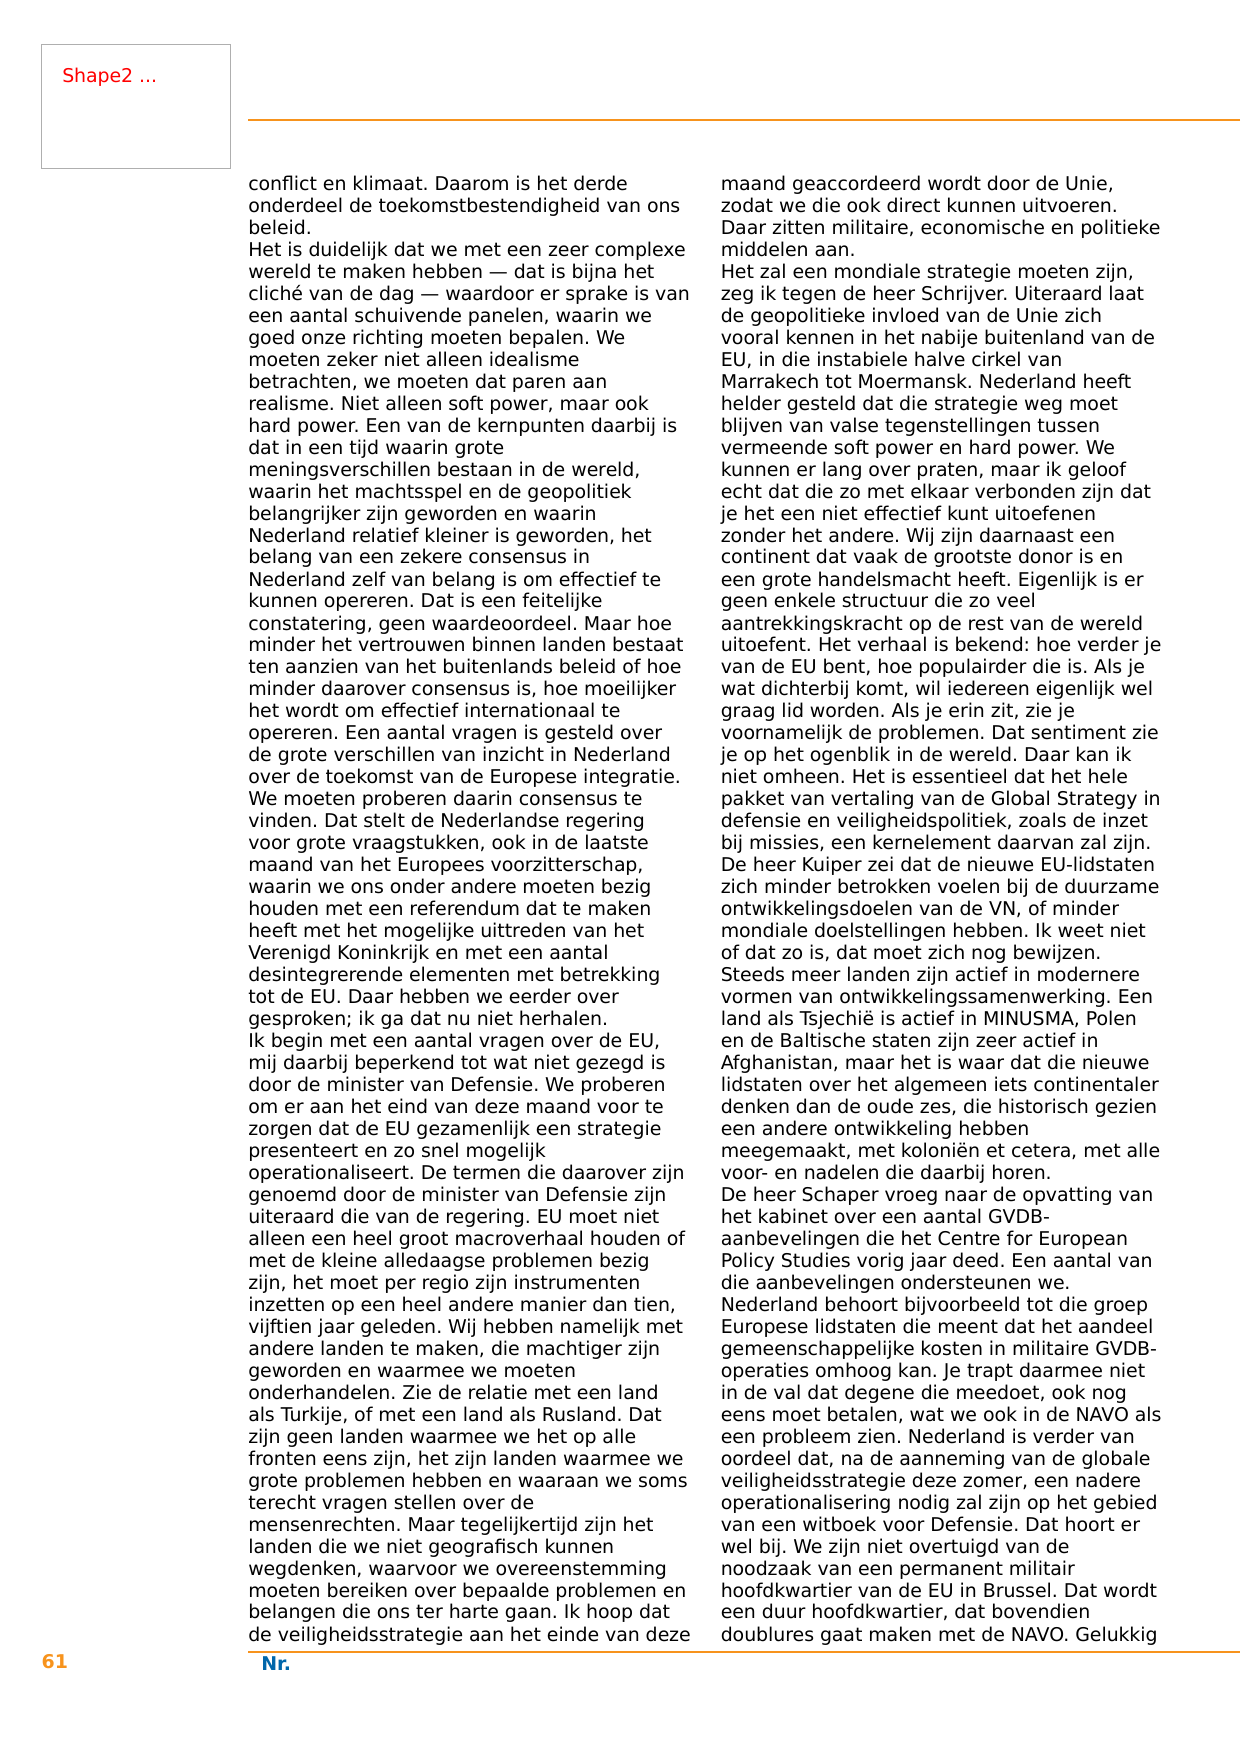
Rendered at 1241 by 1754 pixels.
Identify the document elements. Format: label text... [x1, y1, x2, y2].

text De heer Schaper vroeg naar de opvatting van het kabinet over een aantal GVDB-aanbevelingen die het Centre for European Policy Studies vorig jaar deed. Een aantal van die aanbevelingen ondersteunen we. Nederland behoort bijvoorbeeld tot die groep Europese lidstaten die meent dat het aandeel gemeenschappelijke kosten in militaire GVDB-operaties omhoog kan. Je trapt daarmee niet in de val dat degene die meedoet, ook nog eens moet betalen, wat we ook in de NAVO als een probleem zien. Nederland is verder van oordeel dat, na de aanneming van de globale veiligheidsstrategie deze zomer, een nadere operationalisering nodig zal zijn op het gebied van een witboek voor Defensie. Dat hoort er wel bij. We zijn niet overtuigd van de noodzaak van een permanent militair hoofdkwartier van de EU in Brussel. Dat wordt een duur hoofdkwartier, dat bovendien doublures gaat maken met de NAVO. Gelukkig [721, 1184, 1163, 1645]
text Ik begin met een aantal vragen over de EU, mij daarbij beperkend tot wat niet gezegd is door de minister van Defensie. We proberen om er aan het eind van deze maand voor te zorgen dat de EU gezamenlijk een strategie presenteert en zo snel mogelijk operationaliseert. De termen die daarover zijn genoemd door de minister van Defensie zijn uiteraard die van de regering. EU moet niet alleen een heel groot macroverhaal houden of met de kleine alledaagse problemen bezig zijn, het moet per regio zijn instrumenten inzetten op een heel andere manier dan tien, vijftien jaar geleden. Wij hebben namelijk met andere landen te maken, die machtiger zijn geworden en waarmee we moeten onderhandelen. Zie de relatie met een land als Turkije, of met een land als Rusland. Dat zijn geen landen waarmee we het op alle fronten eens zijn, het zijn landen waarmee we grote problemen hebben en waaraan we soms terecht vragen stellen over de mensenrechten. Maar tegelijkertijd zijn het landen die we niet geografisch kunnen wegdenken, waarvoor we overeenstemming moeten bereiken over bepaalde problemen en belangen die ons ter harte gaan. Ik hoop dat de veiligheidsstrategie aan het einde van deze [248, 1030, 691, 1645]
text Het zal een mondiale strategie moeten zijn, zeg ik tegen de heer Schrijver. Uiteraard laat de geopolitieke invloed van de Unie zich vooral kennen in het nabije buitenland van de EU, in die instabiele halve cirkel van Marrakech tot Moermansk. Nederland heeft helder gesteld dat die strategie weg moet blijven van valse tegenstellingen tussen vermeende soft power en hard power. We kunnen er lang over praten, maar ik geloof echt dat die zo met elkaar verbonden zijn dat je het een niet effectief kunt uitoefenen zonder het andere. Wij zijn daarnaast een continent dat vaak de grootste donor is en een grote handelsmacht heeft. Eigenlijk is er geen enkele structuur die zo veel aantrekkingskracht op de rest van de wereld uitoefent. Het verhaal is bekend: hoe verder je van de EU bent, hoe populairder die is. Als je wat dichterbij komt, wil iedereen eigenlijk wel graag lid worden. Als je erin zit, zie je voornamelijk de problemen. Dat sentiment zie je op het ogenblik in de wereld. Daar kan ik niet omheen. Het is essentieel dat het hele pakket van vertaling van de Global Strategy in defensie en veiligheidspolitiek, zoals de inzet bij missies, een kernelement daarvan zal zijn. [721, 261, 1163, 854]
text Het is duidelijk dat we met een zeer complexe wereld te maken hebben — dat is bijna het cliché van de dag — waardoor er sprake is van een aantal schuivende panelen, waarin we goed onze richting moeten bepalen. We moeten zeker niet alleen idealisme betrachten, we moeten dat paren aan realisme. Niet alleen soft power, maar ook hard power. Een van de kernpunten daarbij is dat in een tijd waarin grote meningsverschillen bestaan in de wereld, waarin het machtsspel en de geopolitiek belangrijker zijn geworden en waarin Nederland relatief kleiner is geworden, het belang van een zekere consensus in Nederland zelf van belang is om effectief te kunnen opereren. Dat is een feitelijke constatering, geen waardeoordeel. Maar hoe minder het vertrouwen binnen landen bestaat ten aanzien van het buitenlands beleid of hoe minder daarover consensus is, hoe moeilijker het wordt om effectief internationaal te opereren. Een aantal vragen is gesteld over de grote verschillen van inzicht in Nederland over de toekomst van de Europese integratie. We moeten proberen daarin consensus te vinden. Dat stelt de Nederlandse regering voor grote vraagstukken, ook in de laatste maand van het Europees voorzitterschap, waarin we ons onder andere moeten bezig houden met een referendum dat te maken heeft met het mogelijke uittreden van het Verenigd Koninkrijk en met een aantal desintegrerende elementen met betrekking tot de EU. Daar hebben we eerder over gesproken; ik ga dat nu niet herhalen. [248, 239, 691, 1030]
text maand geaccordeerd wordt door de Unie, zodat we die ook direct kunnen uitvoeren. Daar zitten militaire, economische en politieke middelen aan. [721, 173, 1163, 261]
text conflict en klimaat. Daarom is het derde onderdeel de toekomstbestendigheid van ons beleid. [248, 173, 691, 239]
text De heer Kuiper zei dat de nieuwe EU-lidstaten zich minder betrokken voelen bij de duurzame ontwikkelingsdoelen van de VN, of minder mondiale doelstellingen hebben. Ik weet niet of dat zo is, dat moet zich nog bewijzen. Steeds meer landen zijn actief in modernere vormen van ontwikkelingssamenwerking. Een land als Tsjechië is actief in MINUSMA, Polen en de Baltische staten zijn zeer actief in Afghanistan, maar het is waar dat die nieuwe lidstaten over het algemeen iets continentaler denken dan de oude zes, die historisch gezien een andere ontwikkeling hebben meegemaakt, met koloniën et cetera, met alle voor- en nadelen die daarbij horen. [721, 854, 1163, 1184]
